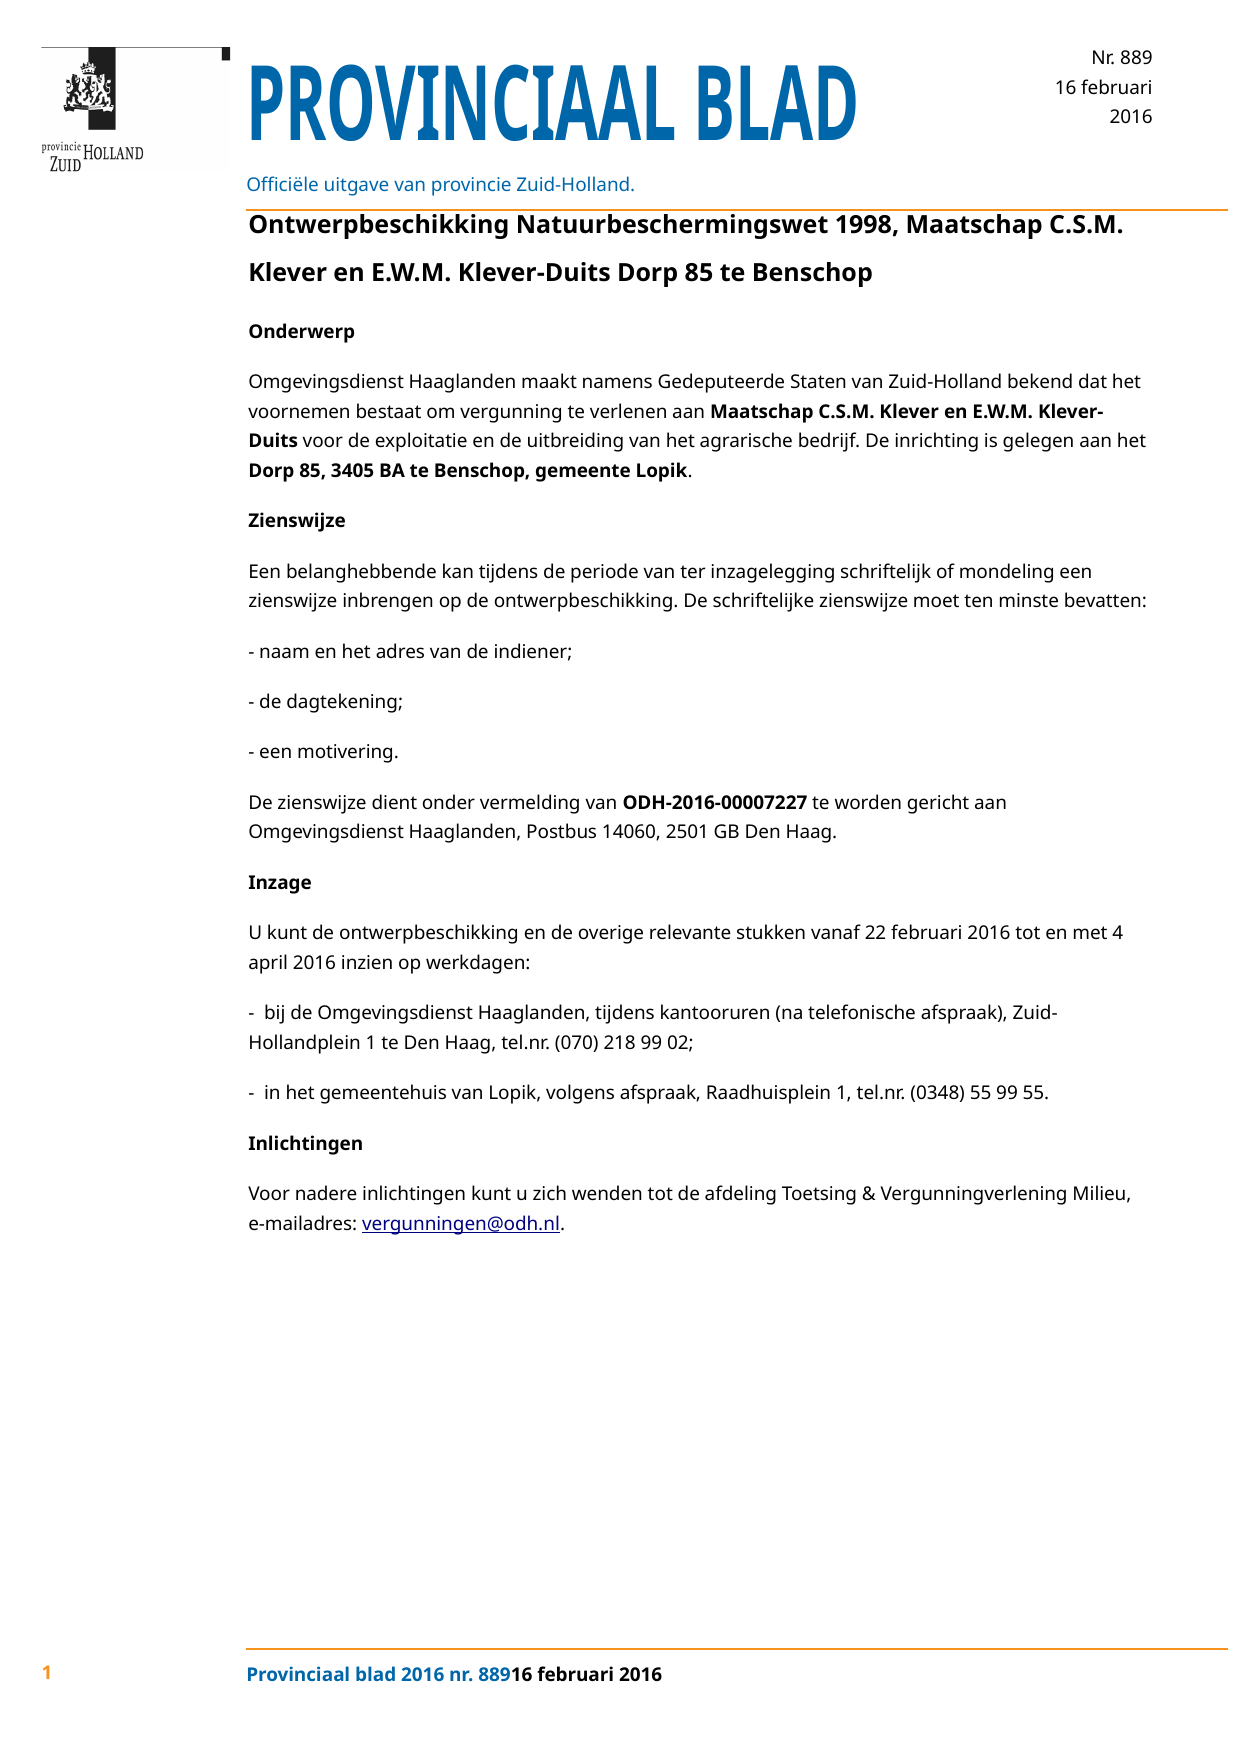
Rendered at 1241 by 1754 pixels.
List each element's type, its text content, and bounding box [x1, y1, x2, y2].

text Voor nadere inlichtingen kunt u zich wenden tot de afdeling Toetsing & Vergunningverlening Milieu, e-mailadres: vergunningen@odh.nl. [248, 1180, 1152, 1236]
text De zienswijze dient onder vermelding van ODH-2016-00007227 te worden gericht aan Omgevingsdienst Haaglanden, Postbus 14060, 2501 GB Den Haag. [248, 789, 1152, 844]
text - bij de Omgevingsdienst Haaglanden, tijdens kantooruren (na telefonische afspraak), Zuid-Hollandplein 1 te Den Haag, tel.nr. (070) 218 99 02; [248, 999, 1152, 1055]
text U kunt de ontwerpbeschikking en de overige relevante stukken vanaf 22 februari 2016 tot en met 4 april 2016 inzien op werkdagen: [248, 919, 1152, 975]
text - de dagtekening; [248, 688, 1152, 714]
text Ontwerpbeschikking Natuurbeschermingswet 1998, Maatschap C.S.M. Klever en E.W.M. Klever-Duits Dorp 85 te Benschop [248, 211, 1152, 288]
text - in het gemeentehuis van Lopik, volgens afspraak, Raadhuisplein 1, tel.nr. (0348) 55 99 55. [248, 1079, 1152, 1105]
text Onderwerp [248, 318, 1152, 344]
text Een belanghebbende kan tijdens de periode van ter inzagelegging schriftelijk of mondeling een zienswijze inbrengen op de ontwerpbeschikking. De schriftelijke zienswijze moet ten minste bevatten: [248, 558, 1152, 613]
picture [41, 47, 231, 172]
text Omgevingsdienst Haaglanden maakt namens Gedeputeerde Staten van Zuid-Holland bekend dat het voornemen bestaat om vergunning te verlenen aan Maatschap C.S.M. Klever en E.W.M. Klever-Duits voor de exploitatie en de uitbreiding van het agrarische bedrijf. De inrichting is gelegen aan het Dorp 85, 3405 BA te Benschop, gemeente Lopik. [248, 368, 1152, 483]
text Inzage [248, 869, 1152, 895]
text - naam en het adres van de indiener; [248, 638, 1152, 664]
text Zienswijze [248, 507, 1152, 533]
text Inlichtingen [248, 1130, 1152, 1156]
text - een motivering. [248, 739, 1152, 764]
